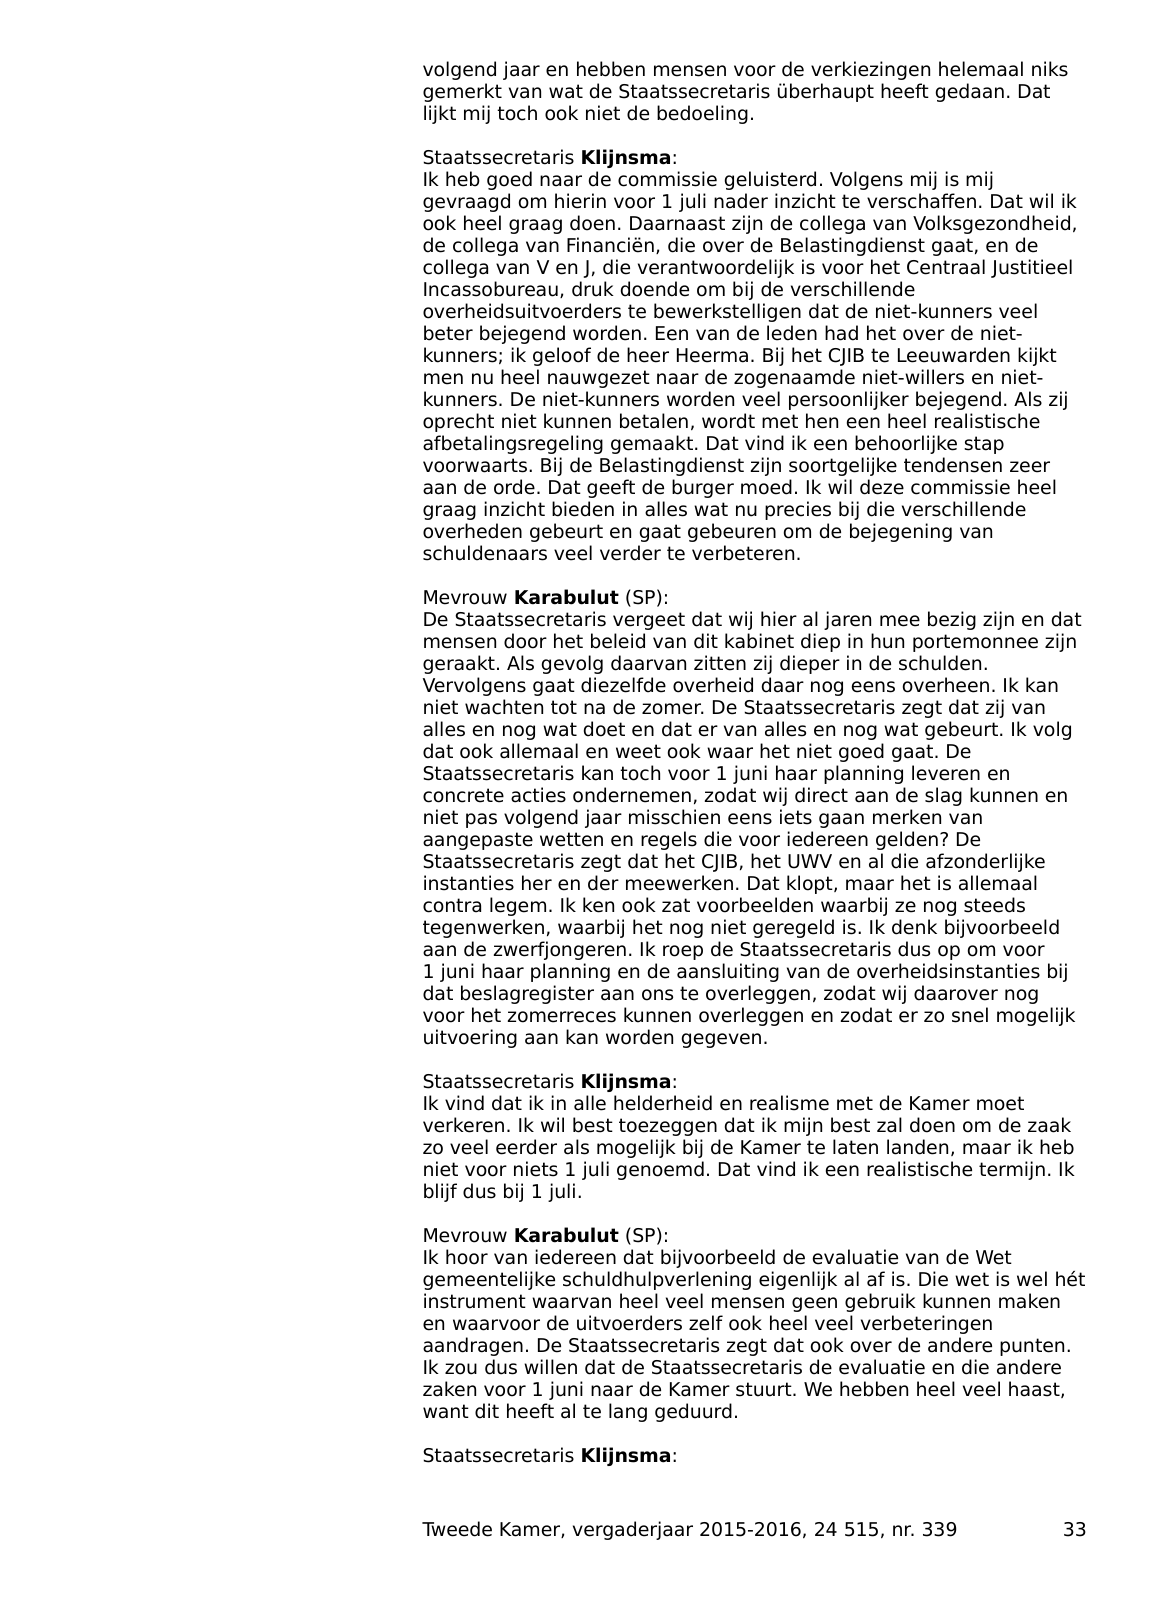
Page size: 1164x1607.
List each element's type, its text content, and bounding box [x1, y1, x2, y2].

text Staatssecretaris Klijnsma: [422, 1445, 1087, 1467]
text Mevrouw Karabulut (SP): [422, 1225, 1087, 1247]
text Ik hoor van iedereen dat bijvoorbeeld de evaluatie van de Wet gemeentelijke schuldhulpverlening eigenlijk al af is. Die wet is wel hét instrument waarvan heel veel mensen geen gebruik kunnen maken en waarvoor de uitvoerders zelf ook heel veel verbeteringen aandragen. De Staatssecretaris zegt dat ook over de andere punten. Ik zou dus willen dat de Staatssecretaris de evaluatie en die andere zaken voor 1 juni naar de Kamer stuurt. We hebben heel veel haast, want dit heeft al te lang geduurd. [422, 1247, 1087, 1423]
text De Staatssecretaris vergeet dat wij hier al jaren mee bezig zijn en dat mensen door het beleid van dit kabinet diep in hun portemonnee zijn geraakt. Als gevolg daarvan zitten zij dieper in de schulden. Vervolgens gaat diezelfde overheid daar nog eens overheen. Ik kan niet wachten tot na de zomer. De Staatssecretaris zegt dat zij van alles en nog wat doet en dat er van alles en nog wat gebeurt. Ik volg dat ook allemaal en weet ook waar het niet goed gaat. De Staatssecretaris kan toch voor 1 juni haar planning leveren en concrete acties ondernemen, zodat wij direct aan de slag kunnen en niet pas volgend jaar misschien eens iets gaan merken van aangepaste wetten en regels die voor iedereen gelden? De Staatssecretaris zegt dat het CJIB, het UWV en al die afzonderlijke instanties her en der meewerken. Dat klopt, maar het is allemaal contra legem. Ik ken ook zat voorbeelden waarbij ze nog steeds tegenwerken, waarbij het nog niet geregeld is. Ik denk bijvoorbeeld aan de zwerfjongeren. Ik roep de Staatssecretaris dus op om voor 1 juni haar planning en de aansluiting van de overheidsinstanties bij dat beslagregister aan ons te overleggen, zodat wij daarover nog voor het zomerreces kunnen overleggen en zodat er zo snel mogelijk uitvoering aan kan worden gegeven. [422, 609, 1087, 1048]
text Staatssecretaris Klijnsma: [422, 1071, 1087, 1093]
text Staatssecretaris Klijnsma: [422, 147, 1087, 169]
text volgend jaar en hebben mensen voor de verkiezingen helemaal niks gemerkt van wat de Staatssecretaris überhaupt heeft gedaan. Dat lijkt mij toch ook niet de bedoeling. [422, 59, 1087, 125]
text Mevrouw Karabulut (SP): [422, 587, 1087, 609]
text Ik heb goed naar de commissie geluisterd. Volgens mij is mij gevraagd om hierin voor 1 juli nader inzicht te verschaffen. Dat wil ik ook heel graag doen. Daarnaast zijn de collega van Volksgezondheid, de collega van Financiën, die over de Belastingdienst gaat, en de collega van V en J, die verantwoordelijk is voor het Centraal Justitieel Incassobureau, druk doende om bij de verschillende overheidsuitvoerders te bewerkstelligen dat de niet-kunners veel beter bejegend worden. Een van de leden had het over de niet-kunners; ik geloof de heer Heerma. Bij het CJIB te Leeuwarden kijkt men nu heel nauwgezet naar de zogenaamde niet-willers en niet-kunners. De niet-kunners worden veel persoonlijker bejegend. Als zij oprecht niet kunnen betalen, wordt met hen een heel realistische afbetalingsregeling gemaakt. Dat vind ik een behoorlijke stap voorwaarts. Bij de Belastingdienst zijn soortgelijke tendensen zeer aan de orde. Dat geeft de burger moed. Ik wil deze commissie heel graag inzicht bieden in alles wat nu precies bij die verschillende overheden gebeurt en gaat gebeuren om de bejegening van schuldenaars veel verder te verbeteren. [422, 169, 1087, 565]
text Ik vind dat ik in alle helderheid en realisme met de Kamer moet verkeren. Ik wil best toezeggen dat ik mijn best zal doen om de zaak zo veel eerder als mogelijk bij de Kamer te laten landen, maar ik heb niet voor niets 1 juli genoemd. Dat vind ik een realistische termijn. Ik blijf dus bij 1 juli. [422, 1093, 1087, 1203]
